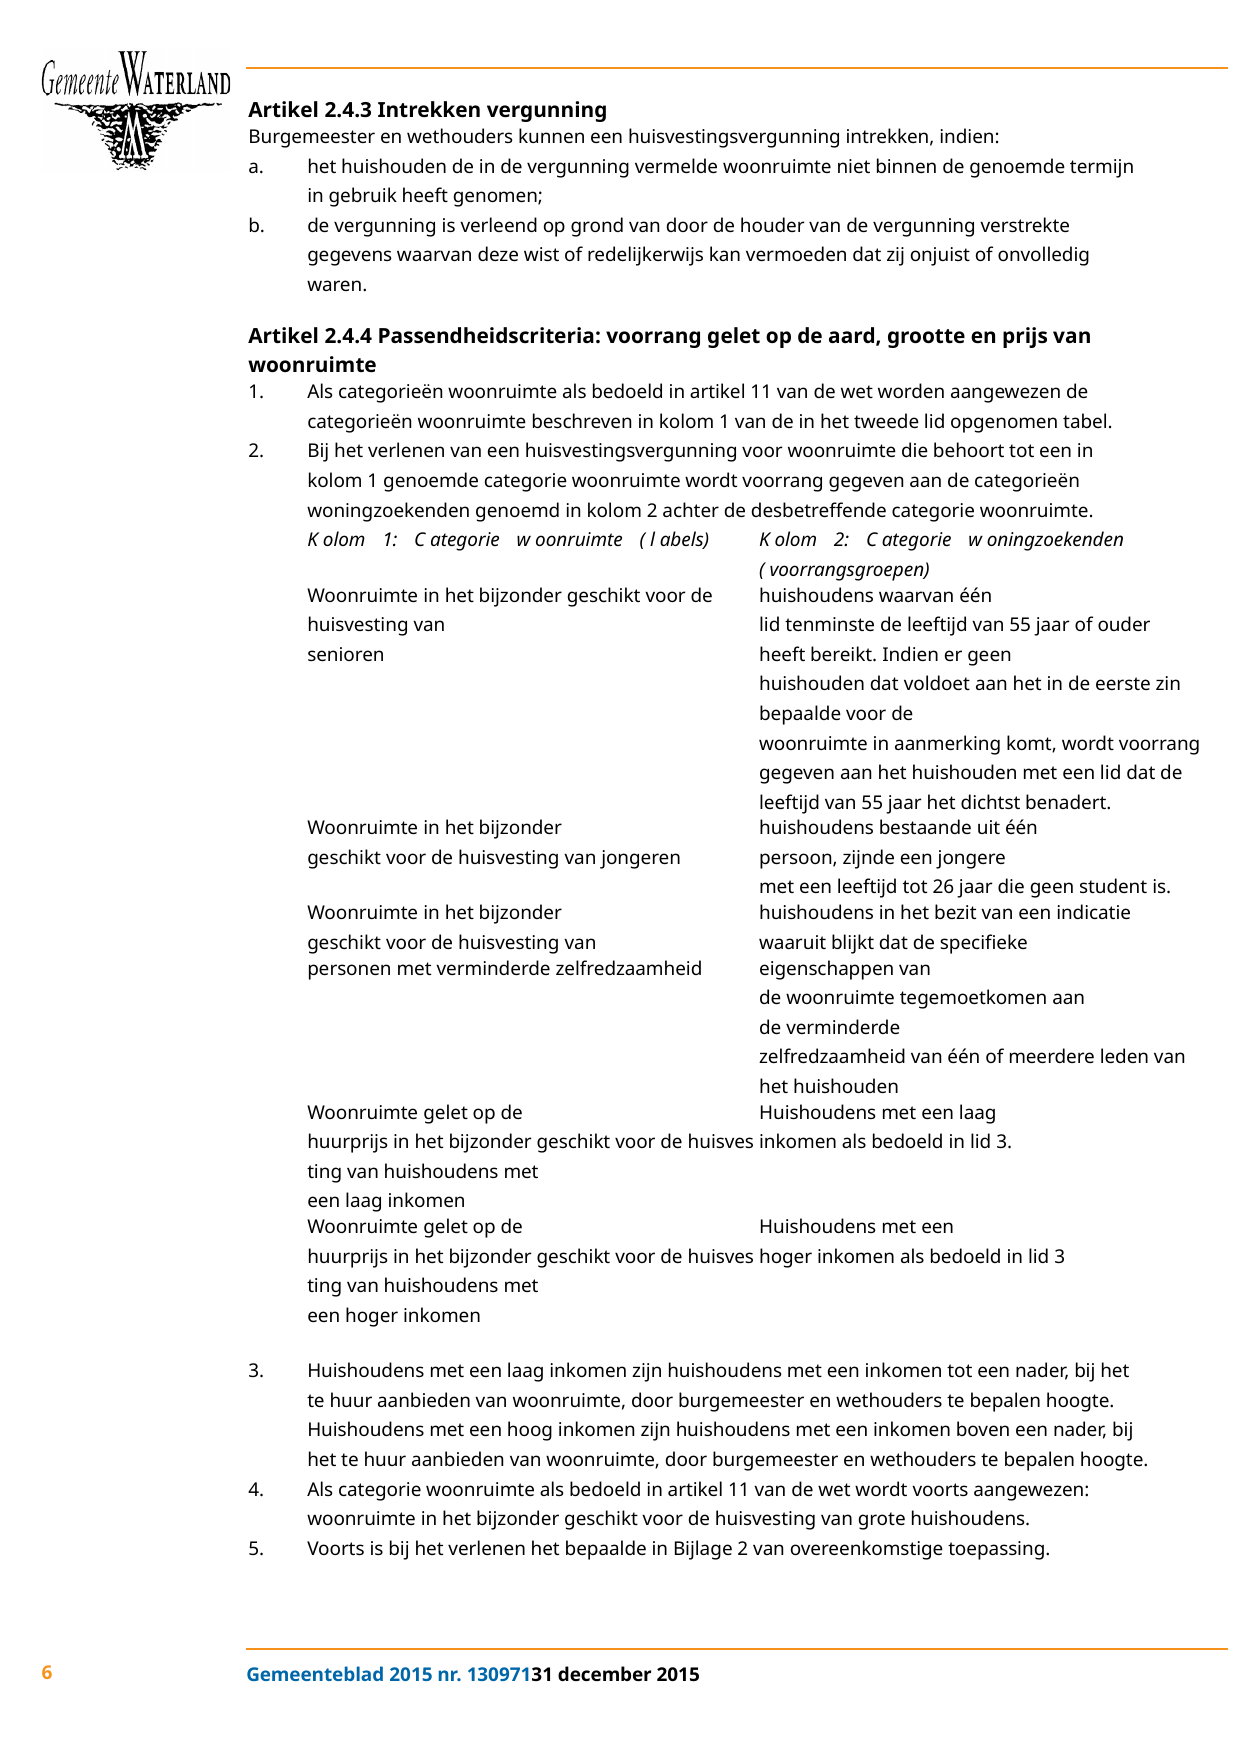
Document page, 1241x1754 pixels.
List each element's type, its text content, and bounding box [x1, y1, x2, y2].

table_cell Woonruimte in het bijzonder geschikt voor de huisvesting van jongeren [307, 815, 759, 899]
list Als categorie woonruimte als bedoeld in artikel 11 van de wet wordt voorts aangewezen: [248, 1476, 1152, 1502]
table_cell huishoudens bestaande uit één persoon, zijnde een jongere met een leeftijd tot 26 jaar die geen student is. [759, 815, 1211, 899]
table_header K olom 1: C ategorie w oonruimte ( l abels) [307, 526, 759, 582]
table_cell Woonruimte gelet op de huurprijs in het bijzonder geschikt voor de huisvesting van huishoudens met een laag inkomen [307, 1099, 759, 1213]
table_cell huishoudens in het bezit van een indicatie waaruit blijkt dat de specifieke [759, 900, 1211, 955]
text Artikel 2.4.4 Passendheidscriteria: voorrang gelet op de aard, grootte en prijs van woonruimte [248, 322, 1152, 378]
table_cell Woonruimte in het bijzonder geschikt voor de huisvesting van senioren [307, 582, 759, 814]
table_cell huishoudens waarvan één lid tenminste de leeftijd van 55 jaar of ouder heeft bereikt. Indien er geen huishouden dat voldoet aan het in de eerste zin bepaalde voor de woonruimte in aanmerking komt, wordt voorrang gegeven aan het huishouden met een lid dat de leeftijd van 55 jaar het dichtst benadert. [759, 582, 1211, 814]
list het huishouden de in de vergunning vermelde woonruimte niet binnen de genoemde termijn in gebruik heeft genomen; [248, 153, 1152, 208]
picture [41, 47, 231, 172]
table_header K olom 2: C ategorie w oningzoekenden ( voorrangsgroepen) [759, 526, 1211, 582]
text Artikel 2.4.3 Intrekken vergunning [248, 95, 1152, 123]
table_cell eigenschappen van de woonruimte tegemoetkomen aan de verminderde zelfredzaamheid van één of meerdere leden van het huishouden [759, 955, 1211, 1099]
list de vergunning is verleend op grond van door de houder van de vergunning verstrekte gegevens waarvan deze wist of redelijkerwijs kan vermoeden dat zij onjuist of onvolledig waren. [248, 212, 1152, 297]
table_cell Woonruimte gelet op de huurprijs in het bijzonder geschikt voor de huisvesting van huishoudens met een hoger inkomen [307, 1213, 759, 1328]
list Huishoudens met een laag inkomen zijn huishoudens met een inkomen tot een nader, bij het te huur aanbieden van woonruimte, door burgemeester en wethouders te bepalen hoogte. Huishoudens met een hoog inkomen zijn huishoudens met een inkomen boven een nader, bij het te huur aanbieden van woonruimte, door burgemeester en wethouders te bepalen hoogte. [248, 1357, 1152, 1472]
list Als categorieën woonruimte als bedoeld in artikel 11 van de wet worden aangewezen de categorieën woonruimte beschreven in kolom 1 van de in het tweede lid opgenomen tabel. [248, 378, 1152, 434]
text Burgemeester en wethouders kunnen een huisvestingsvergunning intrekken, indien: [248, 123, 1152, 149]
table_cell personen met verminderde zelfredzaamheid [307, 955, 759, 1099]
table_cell Woonruimte in het bijzonder geschikt voor de huisvesting van [307, 900, 759, 955]
list woonruimte in het bijzonder geschikt voor de huisvesting van grote huishoudens. [248, 1505, 1152, 1531]
list Voorts is bij het verlenen het bepaalde in Bijlage 2 van overeenkomstige toepassing. [248, 1535, 1152, 1561]
table_cell Huishoudens met een laag inkomen als bedoeld in lid 3. [759, 1099, 1211, 1213]
table_cell Huishoudens met een hoger inkomen als bedoeld in lid 3 [759, 1213, 1211, 1328]
list Bij het verlenen van een huisvestingsvergunning voor woonruimte die behoort tot een in kolom 1 genoemde categorie woonruimte wordt voorrang gegeven aan de categorieën woningzoekenden genoemd in kolom 2 achter de desbetreffende categorie woonruimte. [248, 438, 1152, 522]
